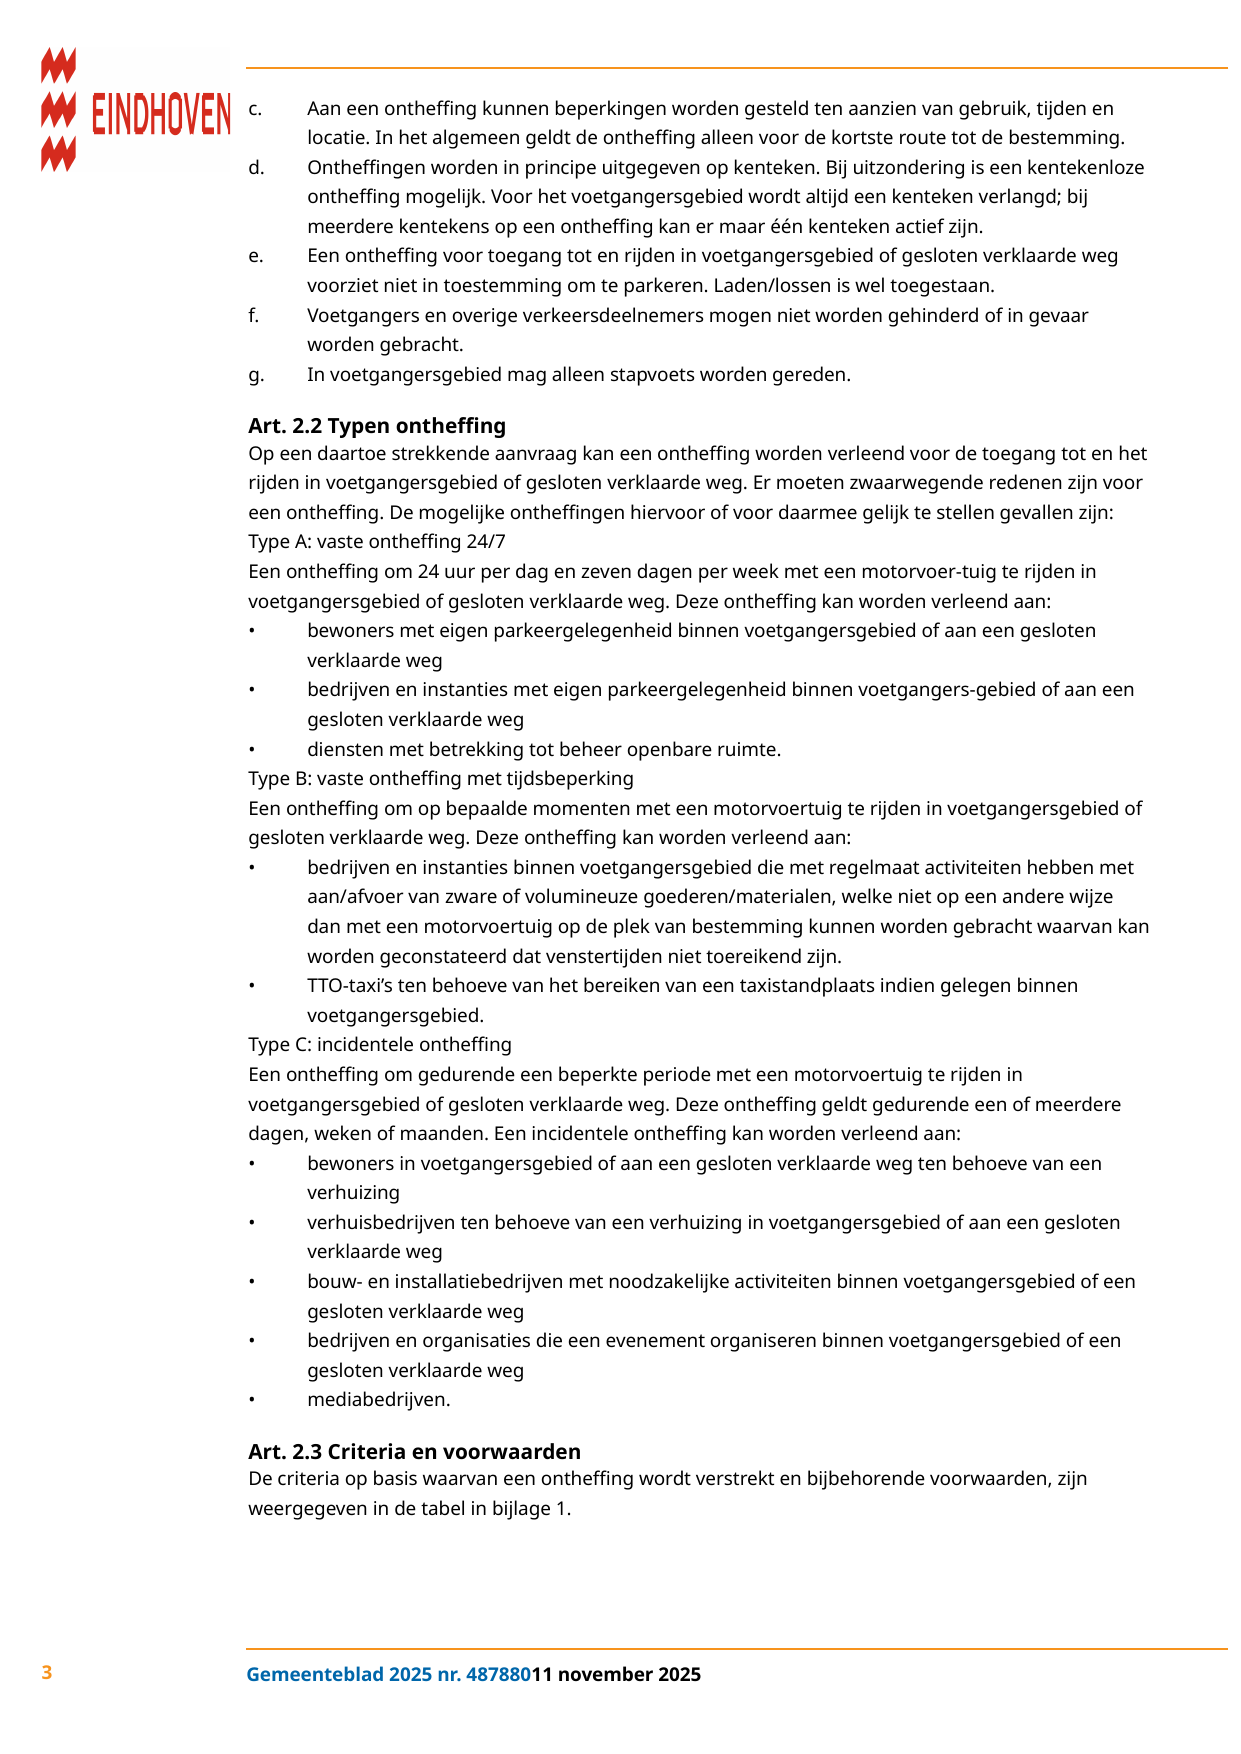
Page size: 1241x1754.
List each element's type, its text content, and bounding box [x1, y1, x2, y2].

text Art. 2.2 Typen ontheffing [248, 411, 1152, 440]
text De criteria op basis waarvan een ontheffing wordt verstrekt en bijbehorende voorwaarden, zijn weergegeven in de tabel in bijlage 1. [248, 1465, 1152, 1521]
list Aan een ontheffing kunnen beperkingen worden gesteld ten aanzien van gebruik, tijden en locatie. In het algemeen geldt de ontheffing alleen voor de kortste route tot de bestemming. [248, 95, 1152, 150]
list Een ontheffing voor toegang tot en rijden in voetgangersgebied of gesloten verklaarde weg voorziet niet in toestemming om te parkeren. Laden/lossen is wel toegestaan. [248, 243, 1152, 298]
text Type A: vaste ontheffing 24/7 [248, 529, 1152, 554]
text Een ontheffing om op bepaalde momenten met een motorvoertuig te rijden in voetgangersgebied of gesloten verklaarde weg. Deze ontheffing kan worden verleend aan: [248, 795, 1152, 850]
list diensten met betrekking tot beheer openbare ruimte. [248, 736, 1152, 761]
picture [41, 47, 231, 172]
list bedrijven en instanties binnen voetgangersgebied die met regelmaat activiteiten hebben met aan/afvoer van zware of volumineuze goederen/materialen, welke niet op een andere wijze dan met een motorvoertuig op de plek van bestemming kunnen worden gebracht waarvan kan worden geconstateerd dat venstertijden niet toereikend zijn. [248, 854, 1152, 968]
list bewoners in voetgangersgebied of aan een gesloten verklaarde weg ten behoeve van een verhuizing [248, 1150, 1152, 1205]
list bouw- en installatiebedrijven met noodzakelijke activiteiten binnen voetgangersgebied of een gesloten verklaarde weg [248, 1268, 1152, 1323]
text Een ontheffing om gedurende een beperkte periode met een motorvoertuig te rijden in voetgangersgebied of gesloten verklaarde weg. Deze ontheffing geldt gedurende een of meerdere dagen, weken of maanden. Een incidentele ontheffing kan worden verleend aan: [248, 1061, 1152, 1146]
text Een ontheffing om 24 uur per dag en zeven dagen per week met een motorvoer-tuig te rijden in voetgangersgebied of gesloten verklaarde weg. Deze ontheffing kan worden verleend aan: [248, 558, 1152, 613]
list In voetgangersgebied mag alleen stapvoets worden gereden. [248, 361, 1152, 387]
list Ontheffingen worden in principe uitgegeven op kenteken. Bij uitzondering is een kentekenloze ontheffing mogelijk. Voor het voetgangersgebied wordt altijd een kenteken verlangd; bij meerdere kentekens op een ontheffing kan er maar één kenteken actief zijn. [248, 154, 1152, 239]
list bedrijven en instanties met eigen parkeergelegenheid binnen voetgangers-gebied of aan een gesloten verklaarde weg [248, 677, 1152, 732]
list verhuisbedrijven ten behoeve van een verhuizing in voetgangersgebied of aan een gesloten verklaarde weg [248, 1209, 1152, 1264]
text Art. 2.3 Criteria en voorwaarden [248, 1437, 1152, 1465]
list TTO-taxi’s ten behoeve van het bereiken van een taxistandplaats indien gelegen binnen voetgangersgebied. [248, 972, 1152, 1028]
text Op een daartoe strekkende aanvraag kan een ontheffing worden verleend voor de toegang tot en het rijden in voetgangersgebied of gesloten verklaarde weg. Er moeten zwaarwegende redenen zijn voor een ontheffing. De mogelijke ontheffingen hiervoor of voor daarmee gelijk te stellen gevallen zijn: [248, 440, 1152, 525]
text Type B: vaste ontheffing met tijdsbeperking [248, 765, 1152, 791]
text Type C: incidentele ontheffing [248, 1032, 1152, 1057]
list mediabedrijven. [248, 1387, 1152, 1412]
list bewoners met eigen parkeergelegenheid binnen voetgangersgebied of aan een gesloten verklaarde weg [248, 617, 1152, 673]
list bedrijven en organisaties die een evenement organiseren binnen voetgangersgebied of een gesloten verklaarde weg [248, 1327, 1152, 1383]
list Voetgangers en overige verkeersdeelnemers mogen niet worden gehinderd of in gevaar worden gebracht. [248, 302, 1152, 357]
